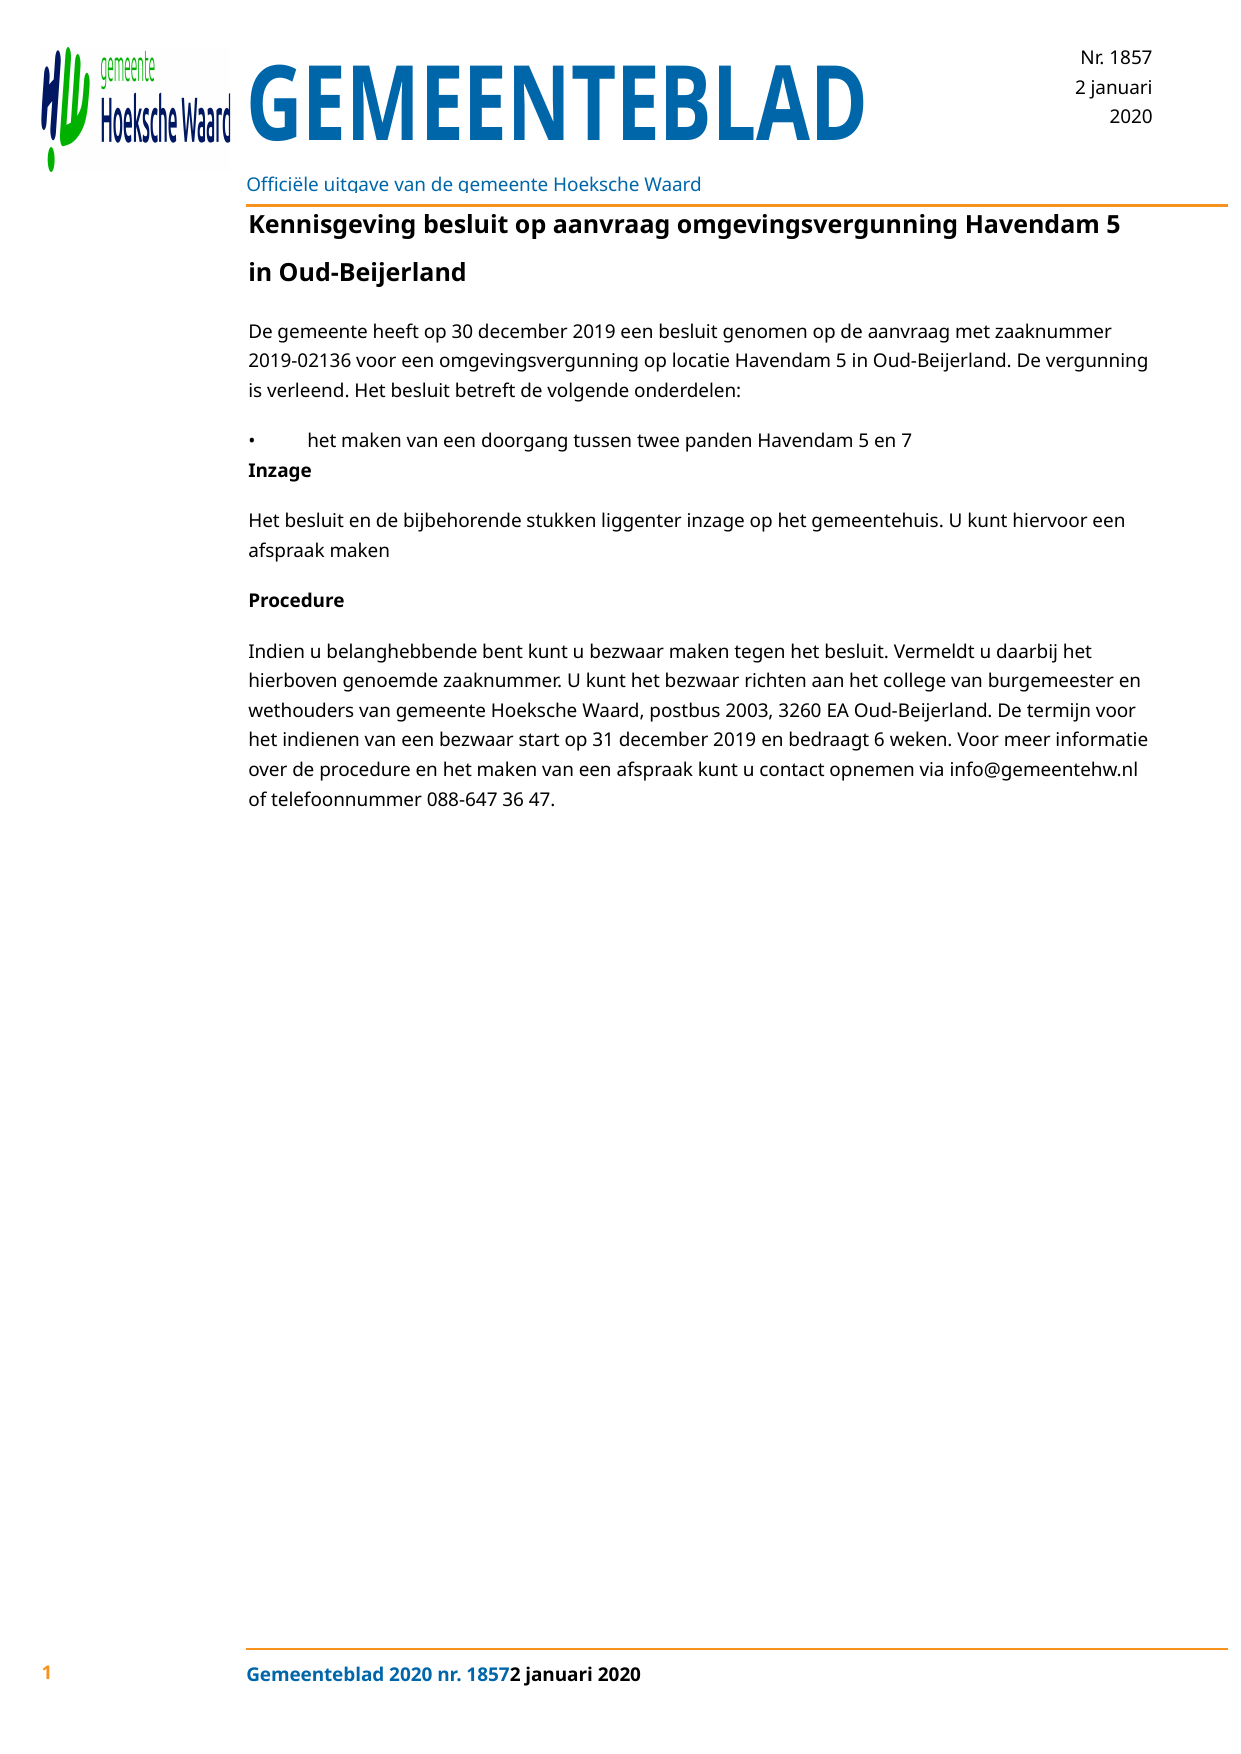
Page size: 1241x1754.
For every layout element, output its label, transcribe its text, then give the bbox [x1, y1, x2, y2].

picture [41, 47, 231, 172]
text Inzage [248, 457, 1152, 483]
text Kennisgeving besluit op aanvraag omgevingsvergunning Havendam 5 in Oud-Beijerland [248, 207, 1152, 288]
list het maken van een doorgang tussen twee panden Havendam 5 en 7 [248, 427, 1152, 453]
text De gemeente heeft op 30 december 2019 een besluit genomen op de aanvraag met zaaknummer 2019-02136 voor een omgevingsvergunning op locatie Havendam 5 in Oud-Beijerland. De vergunning is verleend. Het besluit betreft de volgende onderdelen: [248, 318, 1152, 403]
text Procedure [248, 587, 1152, 613]
text Het besluit en de bijbehorende stukken liggenter inzage op het gemeentehuis. U kunt hiervoor een afspraak maken [248, 507, 1152, 563]
text Indien u belanghebbende bent kunt u bezwaar maken tegen het besluit. Vermeldt u daarbij het hierboven genoemde zaaknummer. U kunt het bezwaar richten aan het college van burgemeester en wethouders van gemeente Hoeksche Waard, postbus 2003, 3260 EA Oud-Beijerland. De termijn voor het indienen van een bezwaar start op 31 december 2019 en bedraagt 6 weken. Voor meer informatie over de procedure en het maken van een afspraak kunt u contact opnemen via info@gemeentehw.nl of telefoonnummer 088-647 36 47. [248, 638, 1152, 812]
